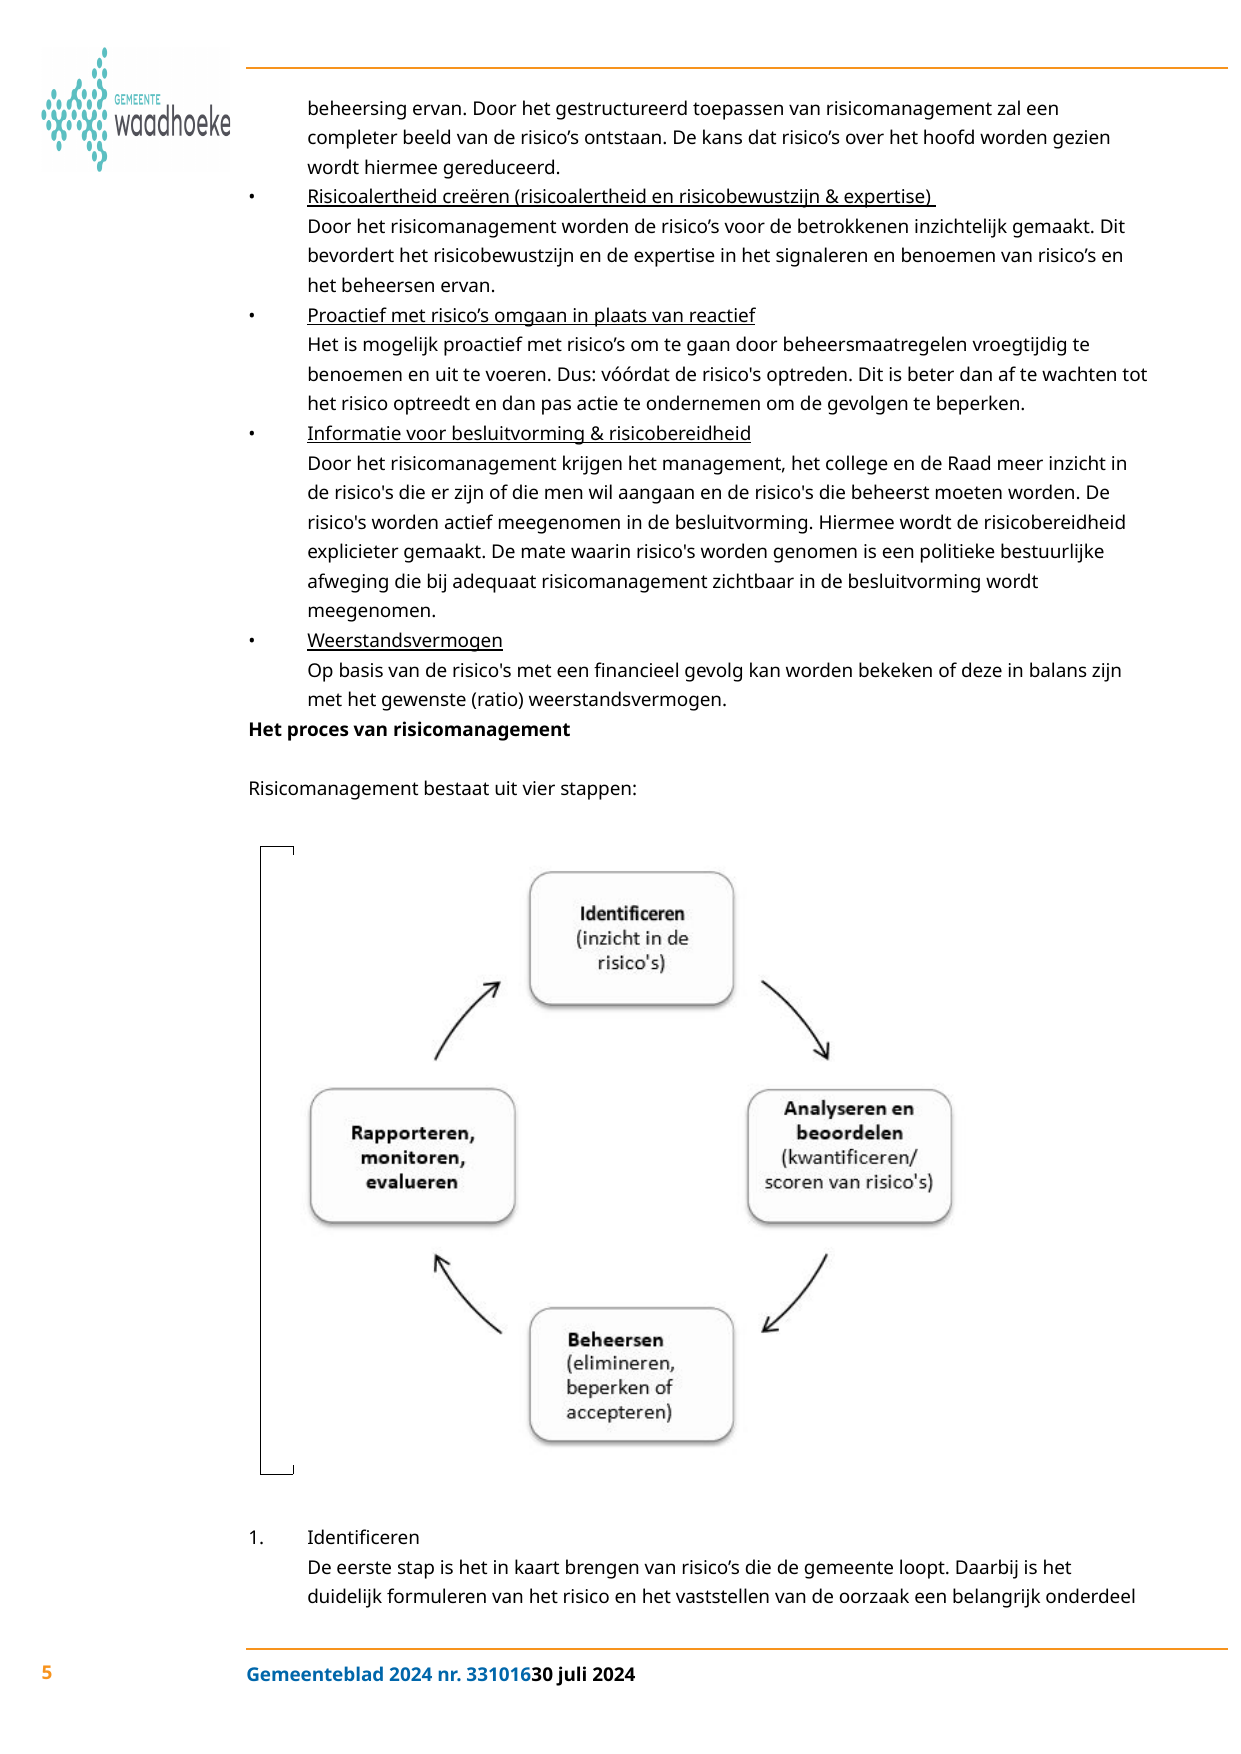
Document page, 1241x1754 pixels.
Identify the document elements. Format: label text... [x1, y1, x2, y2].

list Op basis van de risico's met een financieel gevolg kan worden bekeken of deze in balans zijn met het gewenste (ratio) weerstandsvermogen. [248, 657, 1152, 712]
text Risicomanagement bestaat uit vier stappen: [248, 775, 1152, 801]
list Weerstandsvermogen [248, 627, 1152, 653]
list Risicoalertheid creëren (risicoalertheid en risicobewustzijn & expertise) [248, 183, 1152, 209]
list De eerste stap is het in kaart brengen van risico’s die de gemeente loopt. Daarbij is het duidelijk formuleren van het risico en het vaststellen van de oorzaak een belangrijk onderdeel [248, 1554, 1152, 1609]
list beheersing ervan. Door het gestructureerd toepassen van risicomanagement zal een completer beeld van de risico’s ontstaan. De kans dat risico’s over het hoofd worden gezien wordt hiermee gereduceerd. [248, 95, 1152, 180]
text Het proces van risicomanagement [248, 716, 1152, 742]
list Het is mogelijk proactief met risico’s om te gaan door beheersmaatregelen vroegtijdig te benoemen en uit te voeren. Dus: vóórdat de risico's optreden. Dit is beter dan af te wachten tot het risico optreedt en dan pas actie te ondernemen om de gevolgen te beperken. [248, 331, 1152, 416]
list Informatie voor besluitvorming & risicobereidheid [248, 420, 1152, 446]
list Proactief met risico’s omgaan in plaats van reactief [248, 302, 1152, 328]
list Door het risicomanagement krijgen het management, het college en de Raad meer inzicht in de risico's die er zijn of die men wil aangaan en de risico's die beheerst moeten worden. De risico's worden actief meegenomen in de besluitvorming. Hiermee wordt de risicobereidheid explicieter gemaakt. De mate waarin risico's worden genomen is een politieke bestuurlijke afweging die bij adequaat risicomanagement zichtbaar in de besluitvorming wordt meegenomen. [248, 450, 1152, 623]
list Identificeren [248, 1524, 1152, 1550]
picture [41, 47, 231, 172]
picture [268, 855, 978, 1465]
list Door het risicomanagement worden de risico’s voor de betrokkenen inzichtelijk gemaakt. Dit bevordert het risicobewustzijn en de expertise in het signaleren en benoemen van risico’s en het beheersen ervan. [248, 213, 1152, 298]
